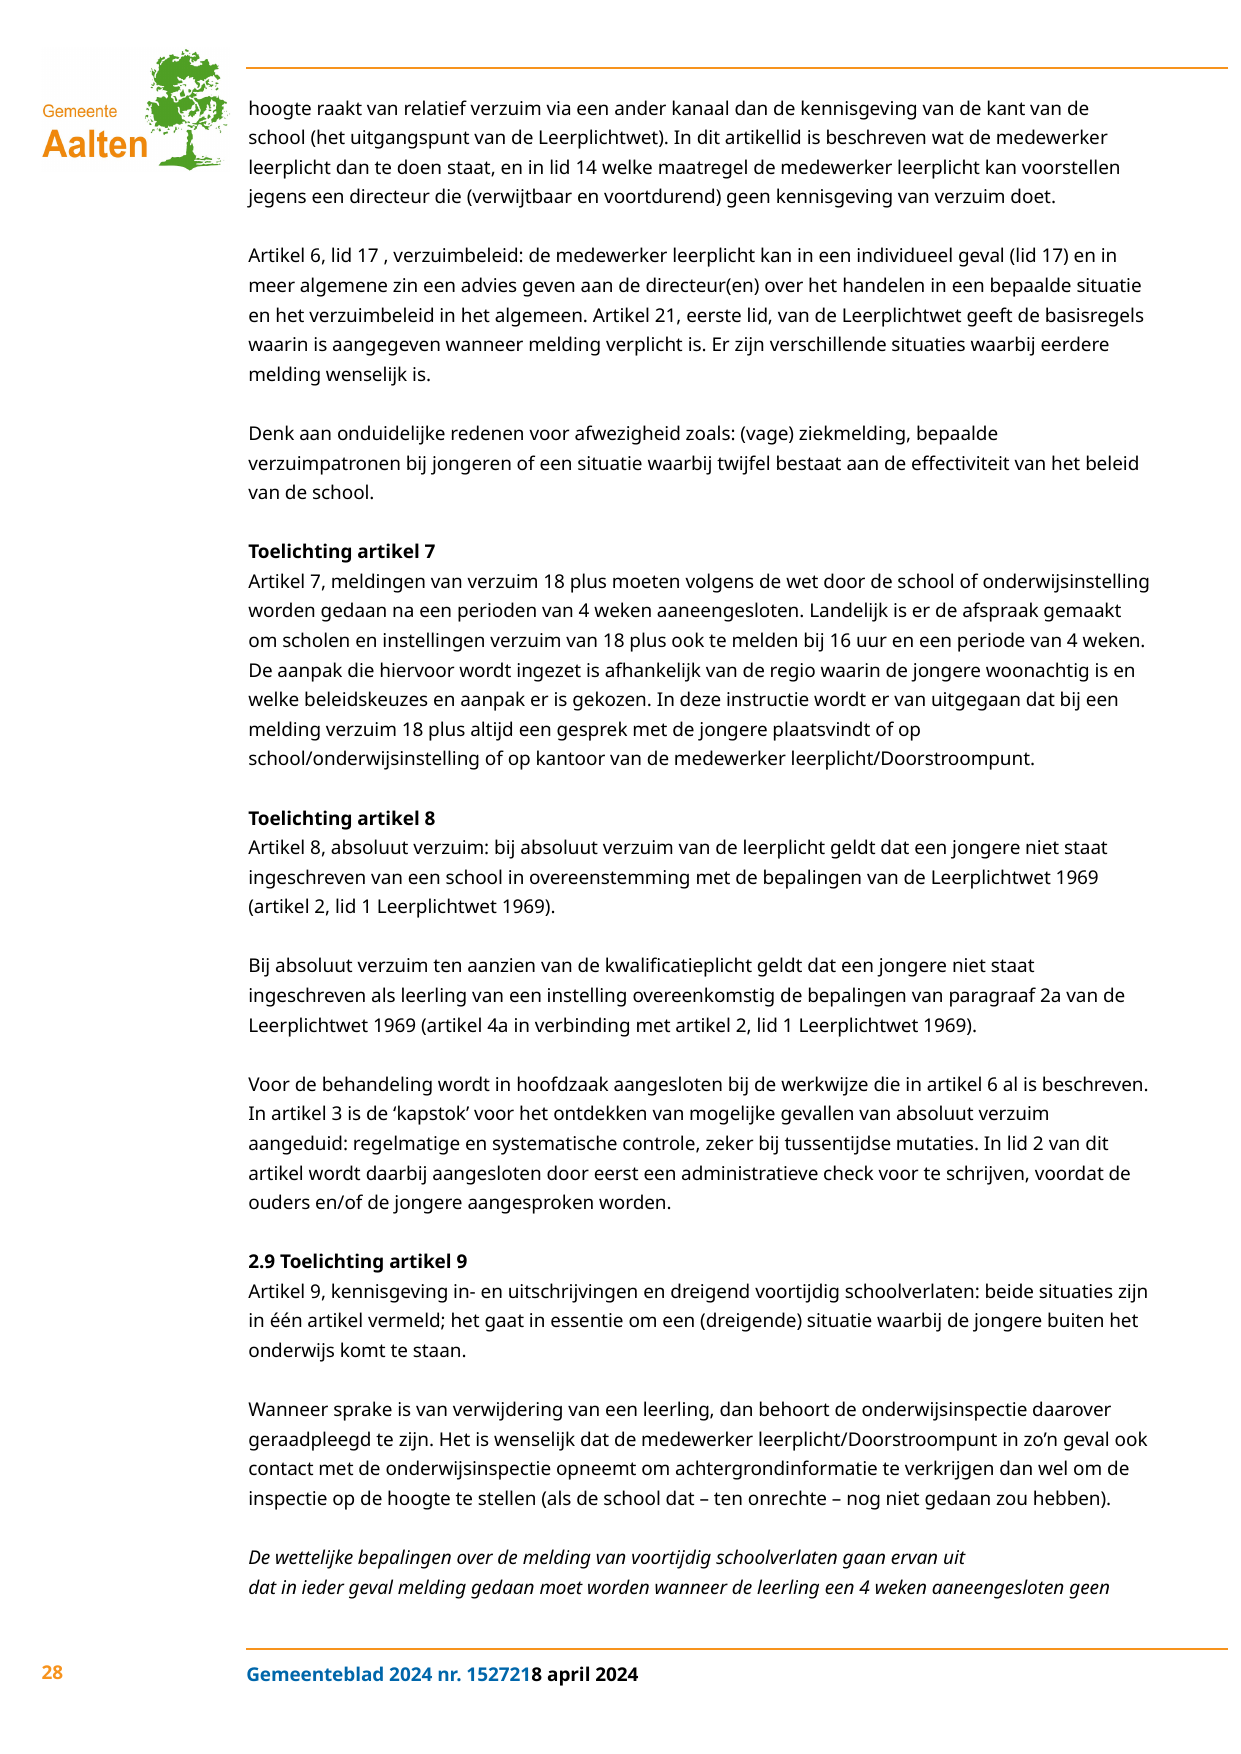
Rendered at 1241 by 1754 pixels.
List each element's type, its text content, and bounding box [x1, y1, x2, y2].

text Toelichting artikel 7 [248, 538, 1152, 564]
text Artikel 8, absoluut verzuim: bij absoluut verzuim van de leerplicht geldt dat een jongere niet staat ingeschreven van een school in overeenstemming met de bepalingen van de Leerplichtwet 1969 (artikel 2, lid 1 Leerplichtwet 1969). [248, 834, 1152, 919]
text Artikel 7, meldingen van verzuim 18 plus moeten volgens de wet door de school of onderwijsinstelling worden gedaan na een perioden van 4 weken aaneengesloten. Landelijk is er de afspraak gemaakt om scholen en instellingen verzuim van 18 plus ook te melden bij 16 uur en een periode van 4 weken. De aanpak die hiervoor wordt ingezet is afhankelijk van de regio waarin de jongere woonachtig is en welke beleidskeuzes en aanpak er is gekozen. In deze instructie wordt er van uitgegaan dat bij een melding verzuim 18 plus altijd een gesprek met de jongere plaatsvindt of op school/onderwijsinstelling of op kantoor van de medewerker leerplicht/Doorstroompunt. [248, 568, 1152, 771]
text Bij absoluut verzuim ten aanzien van de kwalificatieplicht geldt dat een jongere niet staat ingeschreven als leerling van een instelling overeenkomstig de bepalingen van paragraaf 2a van de Leerplichtwet 1969 (artikel 4a in verbinding met artikel 2, lid 1 Leerplichtwet 1969). [248, 953, 1152, 1038]
text Artikel 9, kennisgeving in- en uitschrijvingen en dreigend voortijdig schoolverlaten: beide situaties zijn in één artikel vermeld; het gaat in essentie om een (dreigende) situatie waarbij de jongere buiten het onderwijs komt te staan. [248, 1278, 1152, 1363]
text 2.9 Toelichting artikel 9 [248, 1248, 1152, 1274]
text dat in ieder geval melding gedaan moet worden wanneer de leerling een 4 weken aaneengesloten geen [248, 1574, 1152, 1600]
picture [41, 47, 231, 172]
text Denk aan onduidelijke redenen voor afwezigheid zoals: (vage) ziekmelding, bepaalde verzuimpatronen bij jongeren of een situatie waarbij twijfel bestaat aan de effectiviteit van het beleid van de school. [248, 420, 1152, 505]
text Toelichting artikel 8 [248, 805, 1152, 831]
text De wettelijke bepalingen over de melding van voortijdig schoolverlaten gaan ervan uit [248, 1544, 1152, 1570]
text Wanneer sprake is van verwijdering van een leerling, dan behoort de onderwijsinspectie daarover geraadpleegd te zijn. Het is wenselijk dat de medewerker leerplicht/Doorstroompunt in zo’n geval ook contact met de onderwijsinspectie opneemt om achtergrondinformatie te verkrijgen dan wel om de inspectie op de hoogte te stellen (als de school dat – ten onrechte – nog niet gedaan zou hebben). [248, 1396, 1152, 1511]
text Voor de behandeling wordt in hoofdzaak aangesloten bij de werkwijze die in artikel 6 al is beschreven. In artikel 3 is de ‘kapstok’ voor het ontdekken van mogelijke gevallen van absoluut verzuim aangeduid: regelmatige en systematische controle, zeker bij tussentijdse mutaties. In lid 2 van dit artikel wordt daarbij aangesloten door eerst een administratieve check voor te schrijven, voordat de ouders en/of de jongere aangesproken worden. [248, 1071, 1152, 1215]
text hoogte raakt van relatief verzuim via een ander kanaal dan de kennisgeving van de kant van de school (het uitgangspunt van de Leerplichtwet). In dit artikellid is beschreven wat de medewerker leerplicht dan te doen staat, en in lid 14 welke maatregel de medewerker leerplicht kan voorstellen jegens een directeur die (verwijtbaar en voortdurend) geen kennisgeving van verzuim doet. [248, 95, 1152, 209]
text Artikel 6, lid 17 , verzuimbeleid: de medewerker leerplicht kan in een individueel geval (lid 17) en in meer algemene zin een advies geven aan de directeur(en) over het handelen in een bepaalde situatie en het verzuimbeleid in het algemeen. Artikel 21, eerste lid, van de Leerplichtwet geeft de basisregels waarin is aangegeven wanneer melding verplicht is. Er zijn verschillende situaties waarbij eerdere melding wenselijk is. [248, 243, 1152, 387]
